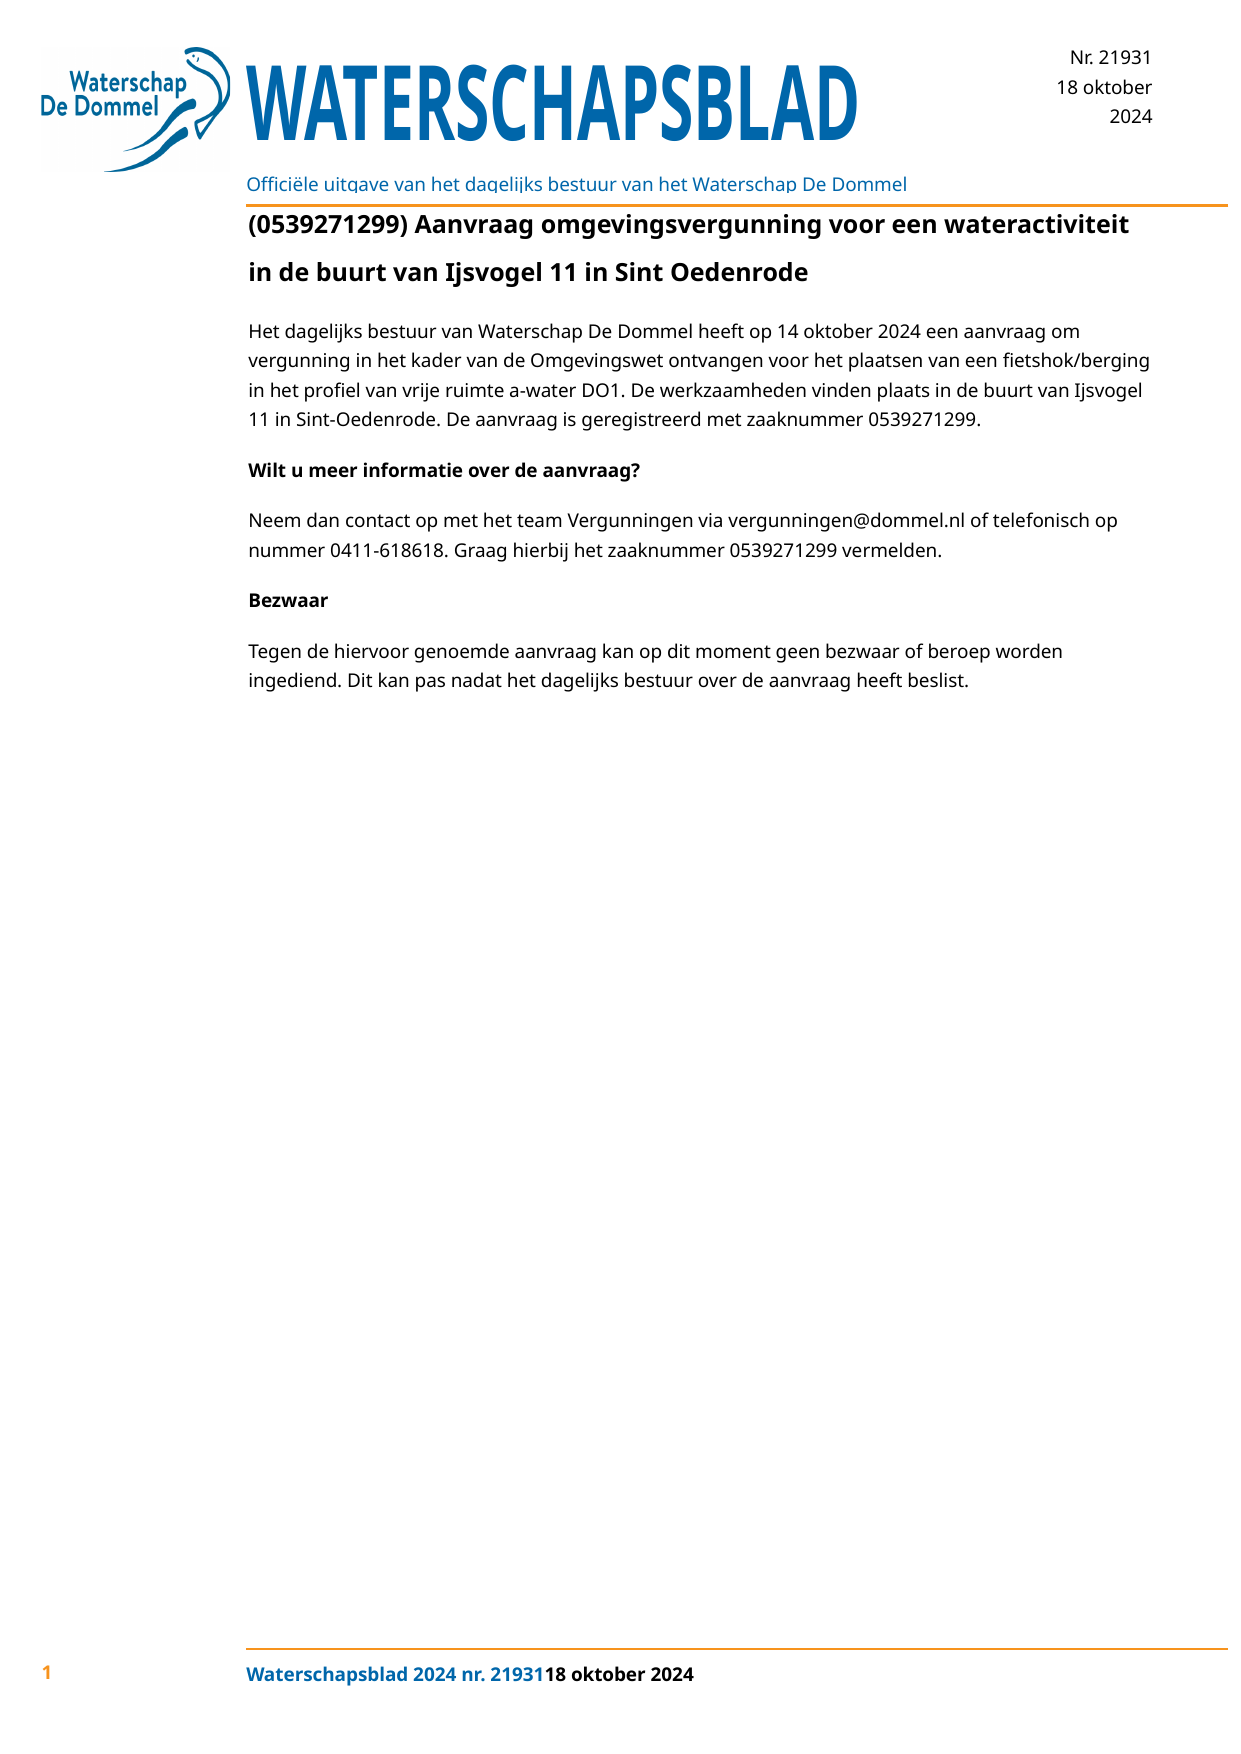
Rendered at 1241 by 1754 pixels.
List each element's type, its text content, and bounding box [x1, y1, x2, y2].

text Tegen de hiervoor genoemde aanvraag kan op dit moment geen bezwaar of beroep worden ingediend. Dit kan pas nadat het dagelijks bestuur over de aanvraag heeft beslist. [248, 638, 1152, 693]
picture [45, 99, 51, 111]
picture [41, 47, 231, 172]
text Neem dan contact op met het team Vergunningen via vergunningen@dommel.nl of telefonisch op nummer 0411-618618. Graag hierbij het zaaknummer 0539271299 vermelden. [248, 507, 1152, 563]
picture [204, 47, 231, 76]
text Het dagelijks bestuur van Waterschap De Dommel heeft op 14 oktober 2024 een aanvraag om vergunning in het kader van de Omgevingswet ontvangen voor het plaatsen van een fietshok/berging in het profiel van vrije ruimte a-water DO1. De werkzaamheden vinden plaats in de buurt van Ijsvogel 11 in Sint-Oedenrode. De aanvraag is geregistreerd met zaaknummer 0539271299. [248, 318, 1152, 432]
text Bezwaar [248, 587, 1152, 613]
picture [198, 118, 210, 131]
text Wilt u meer informatie over de aanvraag? [248, 457, 1152, 483]
text (0539271299) Aanvraag omgevingsvergunning voor een wateractiviteit in de buurt van Ijsvogel 11 in Sint Oedenrode [248, 207, 1152, 288]
